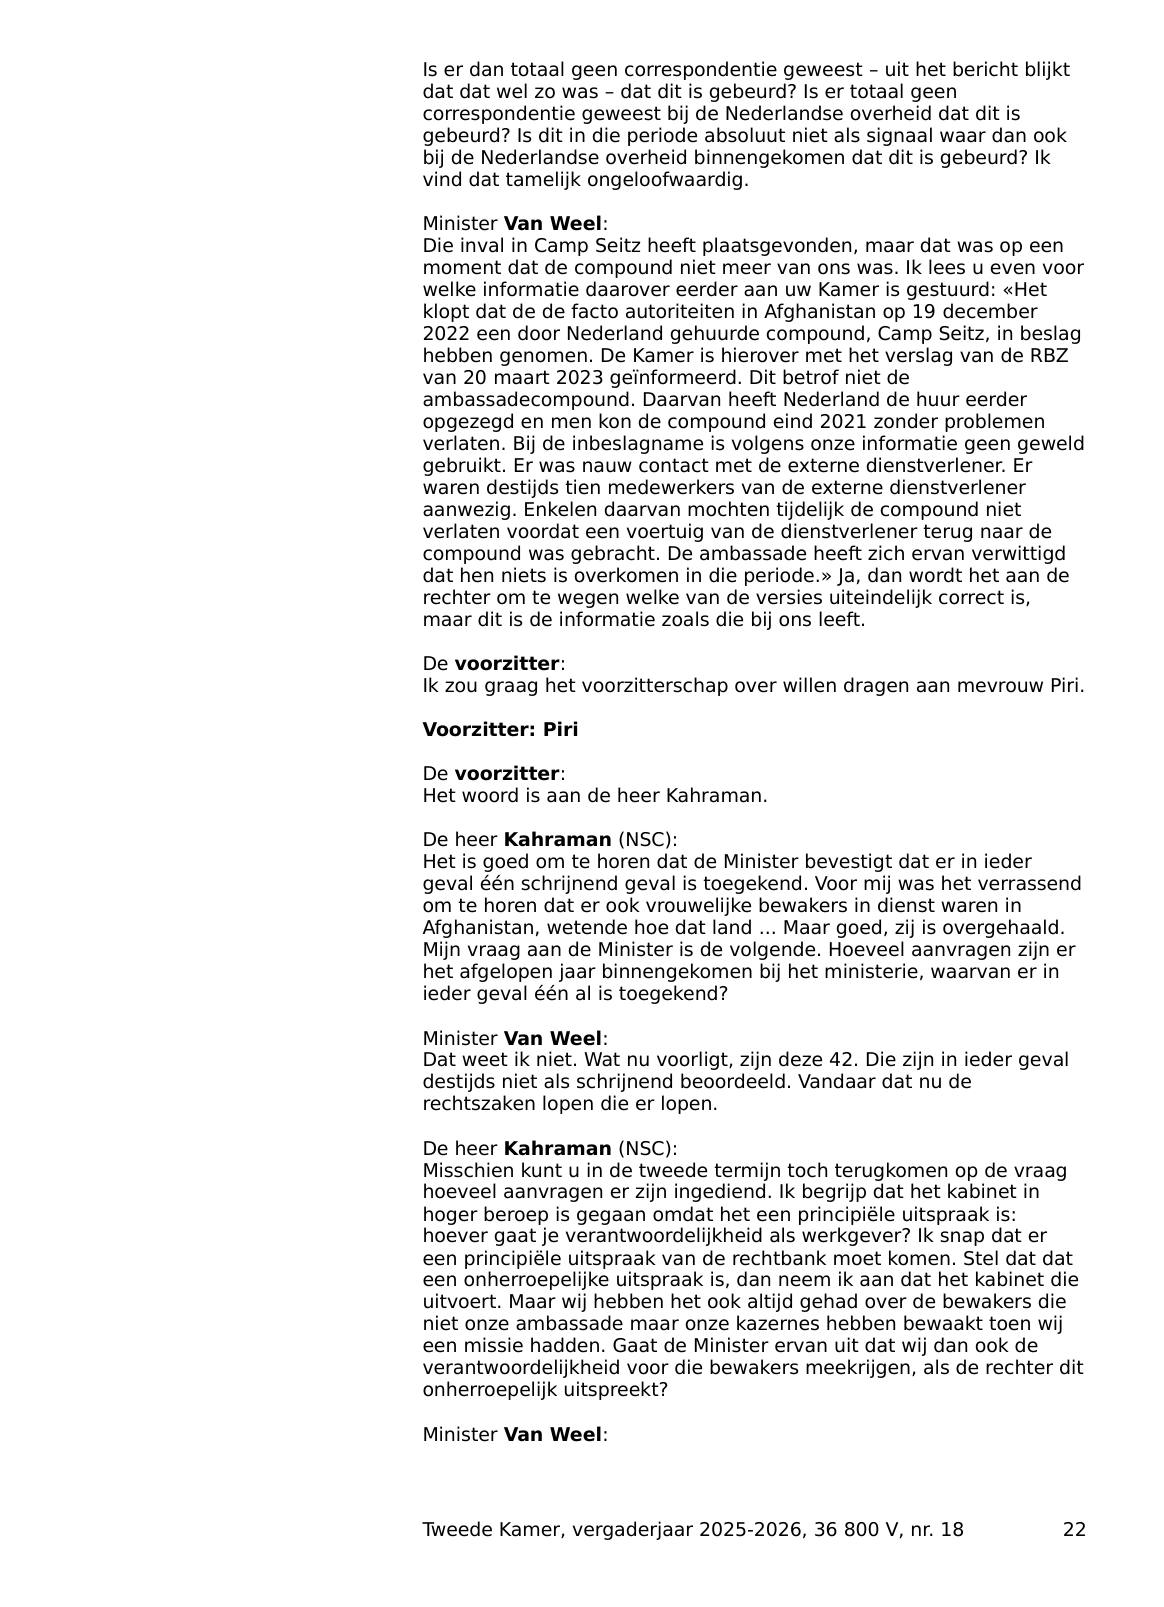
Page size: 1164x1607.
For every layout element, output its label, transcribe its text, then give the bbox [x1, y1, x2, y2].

text Dat weet ik niet. Wat nu voorligt, zijn deze 42. Die zijn in ieder geval destijds niet als schrijnend beoordeeld. Vandaar dat nu de rechtszaken lopen die er lopen. [422, 1049, 1087, 1115]
text Die inval in Camp Seitz heeft plaatsgevonden, maar dat was op een moment dat de compound niet meer van ons was. Ik lees u even voor welke informatie daarover eerder aan uw Kamer is gestuurd: «Het klopt dat de de facto autoriteiten in Afghanistan op 19 december 2022 een door Nederland gehuurde compound, Camp Seitz, in beslag hebben genomen. De Kamer is hierover met het verslag van de RBZ van 20 maart 2023 geïnformeerd. Dit betrof niet de ambassadecompound. Daarvan heeft Nederland de huur eerder opgezegd en men kon de compound eind 2021 zonder problemen verlaten. Bij de inbeslagname is volgens onze informatie geen geweld gebruikt. Er was nauw contact met de externe dienstverlener. Er waren destijds tien medewerkers van de externe dienstverlener aanwezig. Enkelen daarvan mochten tijdelijk de compound niet verlaten voordat een voertuig van de dienstverlener terug naar de compound was gebracht. De ambassade heeft zich ervan verwittigd dat hen niets is overkomen in die periode.» Ja, dan wordt het aan de rechter om te wegen welke van de versies uiteindelijk correct is, maar dit is de informatie zoals die bij ons leeft. [422, 235, 1087, 631]
text Het woord is aan de heer Kahraman. [422, 785, 1087, 807]
text Het is goed om te horen dat de Minister bevestigt dat er in ieder geval één schrijnend geval is toegekend. Voor mij was het verrassend om te horen dat er ook vrouwelijke bewakers in dienst waren in Afghanistan, wetende hoe dat land ... Maar goed, zij is overgehaald. Mijn vraag aan de Minister is de volgende. Hoeveel aanvragen zijn er het afgelopen jaar binnengekomen bij het ministerie, waarvan er in ieder geval één al is toegekend? [422, 851, 1087, 1005]
text Ik zou graag het voorzitterschap over willen dragen aan mevrouw Piri. [422, 675, 1087, 697]
text De heer Kahraman (NSC): [422, 829, 1087, 851]
text Minister Van Weel: [422, 1423, 1087, 1445]
text Minister Van Weel: [422, 1027, 1087, 1049]
text De voorzitter: [422, 653, 1087, 675]
subtitle Voorzitter: Piri [422, 719, 1087, 741]
text De voorzitter: [422, 763, 1087, 785]
text De heer Kahraman (NSC): [422, 1137, 1087, 1159]
text Misschien kunt u in de tweede termijn toch terugkomen op de vraag hoeveel aanvragen er zijn ingediend. Ik begrijp dat het kabinet in hoger beroep is gegaan omdat het een principiële uitspraak is: hoever gaat je verantwoordelijkheid als werkgever? Ik snap dat er een principiële uitspraak van de rechtbank moet komen. Stel dat dat een onherroepelijke uitspraak is, dan neem ik aan dat het kabinet die uitvoert. Maar wij hebben het ook altijd gehad over de bewakers die niet onze ambassade maar onze kazernes hebben bewaakt toen wij een missie hadden. Gaat de Minister ervan uit dat wij dan ook de verantwoordelijkheid voor die bewakers meekrijgen, als de rechter dit onherroepelijk uitspreekt? [422, 1159, 1087, 1401]
text Is er dan totaal geen correspondentie geweest – uit het bericht blijkt dat dat wel zo was – dat dit is gebeurd? Is er totaal geen correspondentie geweest bij de Nederlandse overheid dat dit is gebeurd? Is dit in die periode absoluut niet als signaal waar dan ook bij de Nederlandse overheid binnengekomen dat dit is gebeurd? Ik vind dat tamelijk ongeloofwaardig. [422, 59, 1087, 191]
text Minister Van Weel: [422, 213, 1087, 235]
